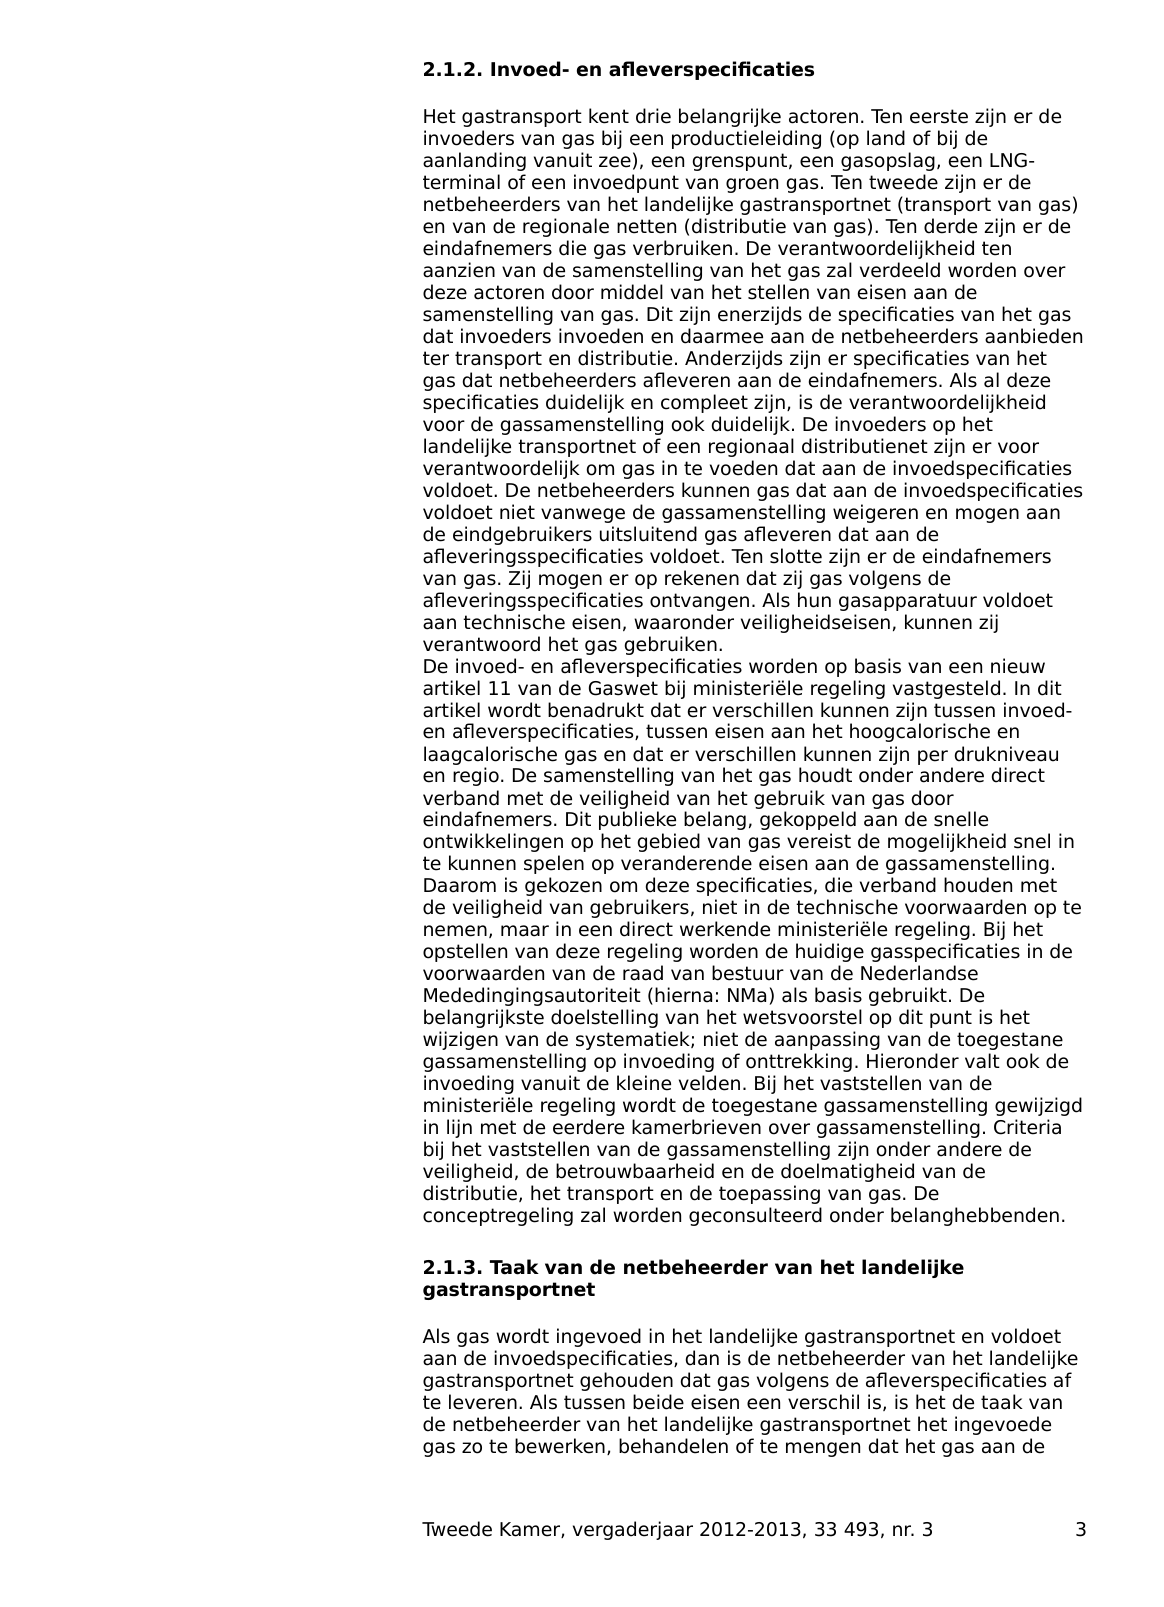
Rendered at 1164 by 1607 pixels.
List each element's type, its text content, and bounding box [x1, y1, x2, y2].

subtitle 2.1.2. Invoed- en afleverspecificaties [422, 59, 1087, 81]
text Het gastransport kent drie belangrijke actoren. Ten eerste zijn er de invoeders van gas bij een productieleiding (op land of bij de aanlanding vanuit zee), een grenspunt, een gasopslag, een LNG-terminal of een invoedpunt van groen gas. Ten tweede zijn er de netbeheerders van het landelijke gastransportnet (transport van gas) en van de regionale netten (distributie van gas). Ten derde zijn er de eindafnemers die gas verbruiken. De verantwoordelijkheid ten aanzien van de samenstelling van het gas zal verdeeld worden over deze actoren door middel van het stellen van eisen aan de samenstelling van gas. Dit zijn enerzijds de specificaties van het gas dat invoeders invoeden en daarmee aan de netbeheerders aanbieden ter transport en distributie. Anderzijds zijn er specificaties van het gas dat netbeheerders afleveren aan de eindafnemers. Als al deze specificaties duidelijk en compleet zijn, is de verantwoordelijkheid voor de gassamenstelling ook duidelijk. De invoeders op het landelijke transportnet of een regionaal distributienet zijn er voor verantwoordelijk om gas in te voeden dat aan de invoedspecificaties voldoet. De netbeheerders kunnen gas dat aan de invoedspecificaties voldoet niet vanwege de gassamenstelling weigeren en mogen aan de eindgebruikers uitsluitend gas afleveren dat aan de afleveringsspecificaties voldoet. Ten slotte zijn er de eindafnemers van gas. Zij mogen er op rekenen dat zij gas volgens de afleveringsspecificaties ontvangen. Als hun gasapparatuur voldoet aan technische eisen, waaronder veiligheidseisen, kunnen zij verantwoord het gas gebruiken. [422, 106, 1087, 656]
text Als gas wordt ingevoed in het landelijke gastransportnet en voldoet aan de invoedspecificaties, dan is de netbeheerder van het landelijke gastransportnet gehouden dat gas volgens de afleverspecificaties af te leveren. Als tussen beide eisen een verschil is, is het de taak van de netbeheerder van het landelijke gastransportnet het ingevoede gas zo te bewerken, behandelen of te mengen dat het gas aan de [422, 1326, 1087, 1458]
subtitle 2.1.3. Taak van de netbeheerder van het landelijke gastransportnet [422, 1257, 1087, 1301]
text De invoed- en afleverspecificaties worden op basis van een nieuw artikel 11 van de Gaswet bij ministeriële regeling vastgesteld. In dit artikel wordt benadrukt dat er verschillen kunnen zijn tussen invoed- en afleverspecificaties, tussen eisen aan het hoogcalorische en laagcalorische gas en dat er verschillen kunnen zijn per drukniveau en regio. De samenstelling van het gas houdt onder andere direct verband met de veiligheid van het gebruik van gas door eindafnemers. Dit publieke belang, gekoppeld aan de snelle ontwikkelingen op het gebied van gas vereist de mogelijkheid snel in te kunnen spelen op veranderende eisen aan de gassamenstelling. Daarom is gekozen om deze specificaties, die verband houden met de veiligheid van gebruikers, niet in de technische voorwaarden op te nemen, maar in een direct werkende ministeriële regeling. Bij het opstellen van deze regeling worden de huidige gasspecificaties in de voorwaarden van de raad van bestuur van de Nederlandse Mededingingsautoriteit (hierna: NMa) als basis gebruikt. De belangrijkste doelstelling van het wetsvoorstel op dit punt is het wijzigen van de systematiek; niet de aanpassing van de toegestane gassamenstelling op invoeding of onttrekking. Hieronder valt ook de invoeding vanuit de kleine velden. Bij het vaststellen van de ministeriële regeling wordt de toegestane gassamenstelling gewijzigd in lijn met de eerdere kamerbrieven over gassamenstelling. Criteria bij het vaststellen van de gassamenstelling zijn onder andere de veiligheid, de betrouwbaarheid en de doelmatigheid van de distributie, het transport en de toepassing van gas. De conceptregeling zal worden geconsulteerd onder belanghebbenden. [422, 656, 1087, 1227]
